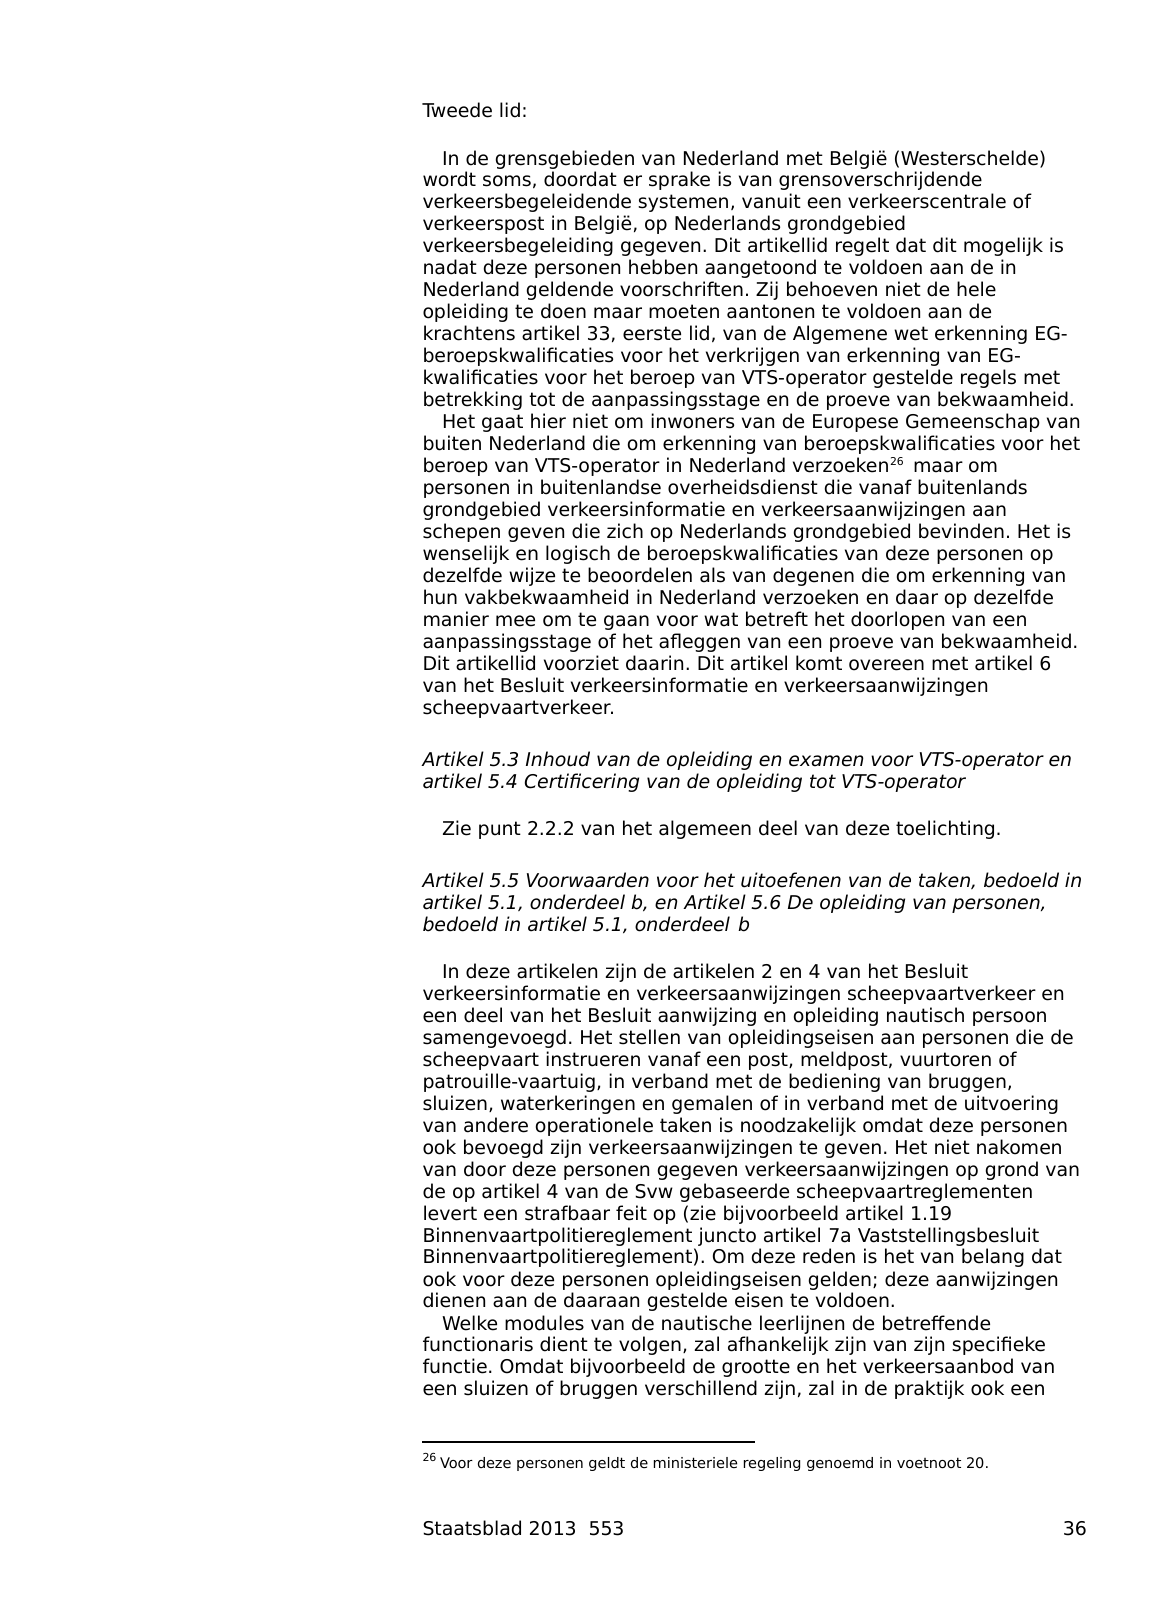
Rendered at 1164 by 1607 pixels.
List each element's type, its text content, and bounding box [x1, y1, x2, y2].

text Zie punt 2.2.2 van het algemeen deel van deze toelichting. [422, 818, 1087, 840]
text Welke modules van de nautische leerlijnen de betreffende functionaris dient te volgen, zal afhankelijk zijn van zijn specifieke functie. Omdat bijvoorbeeld de grootte en het verkeersaanbod van een sluizen of bruggen verschillend zijn, zal in de praktijk ook een [422, 1312, 1087, 1400]
subtitle Artikel 5.3 Inhoud van de opleiding en examen voor VTS-operator en artikel 5.4 Certificering van de opleiding tot VTS-operator [422, 749, 1087, 793]
text In deze artikelen zijn de artikelen 2 en 4 van het Besluit verkeersinformatie en verkeersaanwijzingen scheepvaartverkeer en een deel van het Besluit aanwijzing en opleiding nautisch persoon samengevoegd. Het stellen van opleidingseisen aan personen die de scheepvaart instrueren vanaf een post, meldpost, vuurtoren of patrouille-vaartuig, in verband met de bediening van bruggen, sluizen, waterkeringen en gemalen of in verband met de uitvoering van andere operationele taken is noodzakelijk omdat deze personen ook bevoegd zijn verkeersaanwijzingen te geven. Het niet nakomen van door deze personen gegeven verkeersaanwijzingen op grond van de op artikel 4 van de Svw gebaseerde scheepvaartreglementen levert een strafbaar feit op (zie bijvoorbeeld artikel 1.19 Binnenvaartpolitiereglement juncto artikel 7a Vaststellingsbesluit Binnenvaartpolitiereglement). Om deze reden is het van belang dat ook voor deze personen opleidingseisen gelden; deze aanwijzingen dienen aan de daaraan gestelde eisen te voldoen. [422, 961, 1087, 1312]
text Voor deze personen geldt de ministeriele regeling genoemd in voetnoot 20. [422, 1451, 1087, 1473]
subtitle Artikel 5.5 Voorwaarden voor het uitoefenen van de taken, bedoeld in artikel 5.1, onderdeel b, en Artikel 5.6 De opleiding van personen, bedoeld in artikel 5.1, onderdeel b [422, 870, 1087, 936]
text In de grensgebieden van Nederland met België (Westerschelde) wordt soms, doordat er sprake is van grensoverschrijdende verkeersbegeleidende systemen, vanuit een verkeerscentrale of verkeerspost in België, op Nederlands grondgebied verkeersbegeleiding gegeven. Dit artikellid regelt dat dit mogelijk is nadat deze personen hebben aangetoond te voldoen aan de in Nederland geldende voorschriften. Zij behoeven niet de hele opleiding te doen maar moeten aantonen te voldoen aan de krachtens artikel 33, eerste lid, van de Algemene wet erkenning EG-beroepskwalificaties voor het verkrijgen van erkenning van EG-kwalificaties voor het beroep van VTS-operator gestelde regels met betrekking tot de aanpassingsstage en de proeve van bekwaamheid. [422, 147, 1087, 411]
subtitle Tweede lid: [422, 100, 1087, 122]
text Het gaat hier niet om inwoners van de Europese Gemeenschap van buiten Nederland die om erkenning van beroepskwalificaties voor het beroep van VTS-operator in Nederland verzoeken maar om personen in buitenlandse overheidsdienst die vanaf buitenlands grondgebied verkeersinformatie en verkeersaanwijzingen aan schepen geven die zich op Nederlands grondgebied bevinden. Het is wenselijk en logisch de beroepskwalificaties van deze personen op dezelfde wijze te beoordelen als van degenen die om erkenning van hun vakbekwaamheid in Nederland verzoeken en daar op dezelfde manier mee om te gaan voor wat betreft het doorlopen van een aanpassingsstage of het afleggen van een proeve van bekwaamheid. Dit artikellid voorziet daarin. Dit artikel komt overeen met artikel 6 van het Besluit verkeersinformatie en verkeersaanwijzingen scheepvaartverkeer. [422, 411, 1087, 719]
